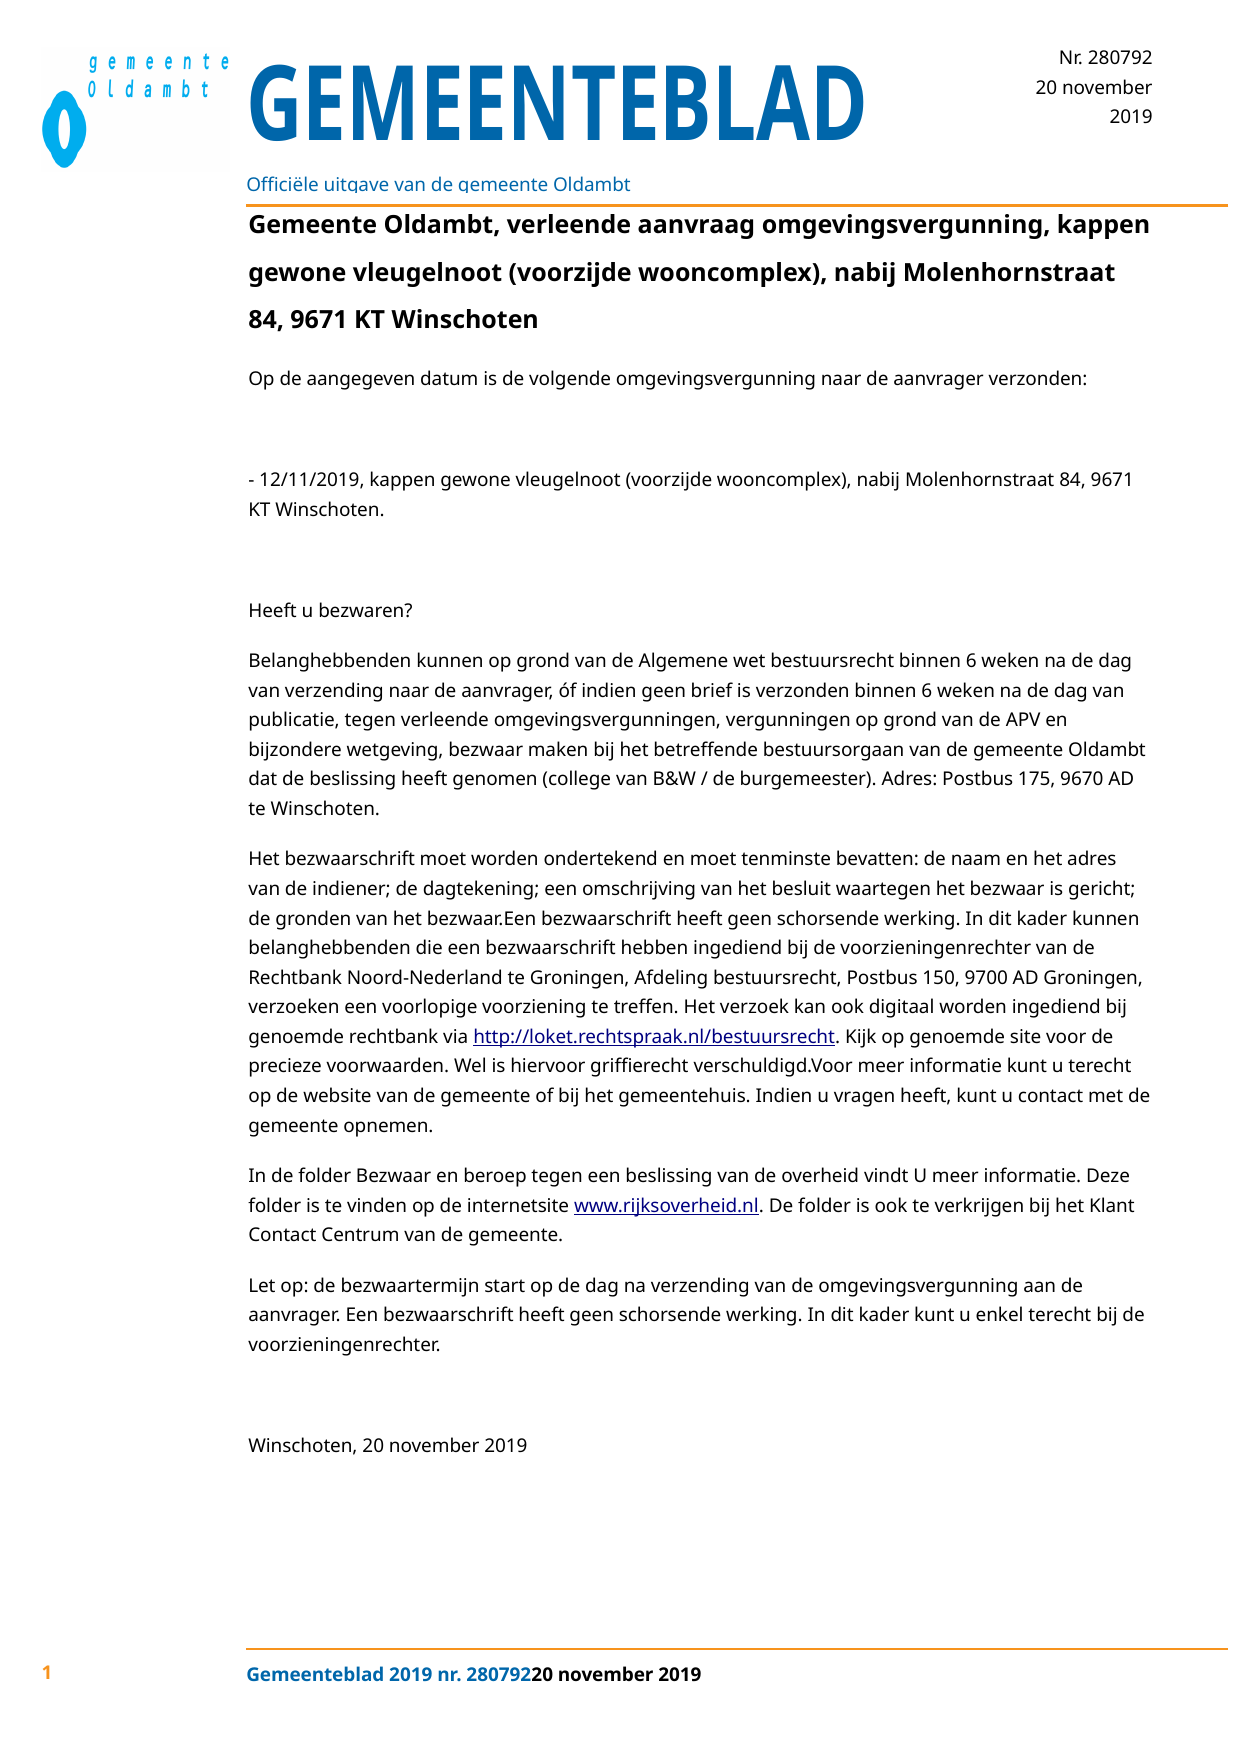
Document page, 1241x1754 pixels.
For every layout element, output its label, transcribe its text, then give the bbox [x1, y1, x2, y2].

text Gemeente Oldambt, verleende aanvraag omgevingsvergunning, kappen gewone vleugelnoot (voorzijde wooncomplex), nabij Molenhornstraat 84, 9671 KT Winschoten [248, 207, 1152, 336]
text Het bezwaarschrift moet worden ondertekend en moet tenminste bevatten: de naam en het adres van de indiener; de dagtekening; een omschrijving van het besluit waartegen het bezwaar is gericht; de gronden van het bezwaar.Een bezwaarschrift heeft geen schorsende werking. In dit kader kunnen belanghebbenden die een bezwaarschrift hebben ingediend bij de voorzieningenrechter van de Rechtbank Noord-Nederland te Groningen, Afdeling bestuursrecht, Postbus 150, 9700 AD Groningen, verzoeken een voorlopige voorziening te treffen. Het verzoek kan ook digitaal worden ingediend bij genoemde rechtbank via http://loket.rechtspraak.nl/bestuursrecht. Kijk op genoemde site voor de precieze voorwaarden. Wel is hiervoor griffierecht verschuldigd.Voor meer informatie kunt u terecht op de website van de gemeente of bij het gemeentehuis. Indien u vragen heeft, kunt u contact met de gemeente opnemen. [248, 846, 1152, 1137]
text - 12/11/2019, kappen gewone vleugelnoot (voorzijde wooncomplex), nabij Molenhornstraat 84, 9671 KT Winschoten. [248, 466, 1152, 522]
picture [41, 47, 231, 172]
text Winschoten, 20 november 2019 [248, 1432, 1152, 1457]
text Belanghebbenden kunnen op grond van de Algemene wet bestuursrecht binnen 6 weken na de dag van verzending naar de aanvrager, óf indien geen brief is verzonden binnen 6 weken na de dag van publicatie, tegen verleende omgevingsvergunningen, vergunningen op grond van de APV en bijzondere wetgeving, bezwaar maken bij het betreffende bestuursorgaan van de gemeente Oldambt dat de beslissing heeft genomen (college van B&W / de burgemeester). Adres: Postbus 175, 9670 AD te Winschoten. [248, 647, 1152, 821]
text Heeft u bezwaren? [248, 597, 1152, 622]
text Let op: de bezwaartermijn start op de dag na verzending van de omgevingsvergunning aan de aanvrager. Een bezwaarschrift heeft geen schorsende werking. In dit kader kunt u enkel terecht bij de voorzieningenrechter. [248, 1272, 1152, 1357]
text In de folder Bezwaar en beroep tegen een beslissing van de overheid vindt U meer informatie. Deze folder is te vinden op de internetsite www.rijksoverheid.nl. De folder is ook te verkrijgen bij het Klant Contact Centrum van de gemeente. [248, 1162, 1152, 1247]
text Op de aangegeven datum is de volgende omgevingsvergunning naar de aanvrager verzonden: [248, 366, 1152, 391]
